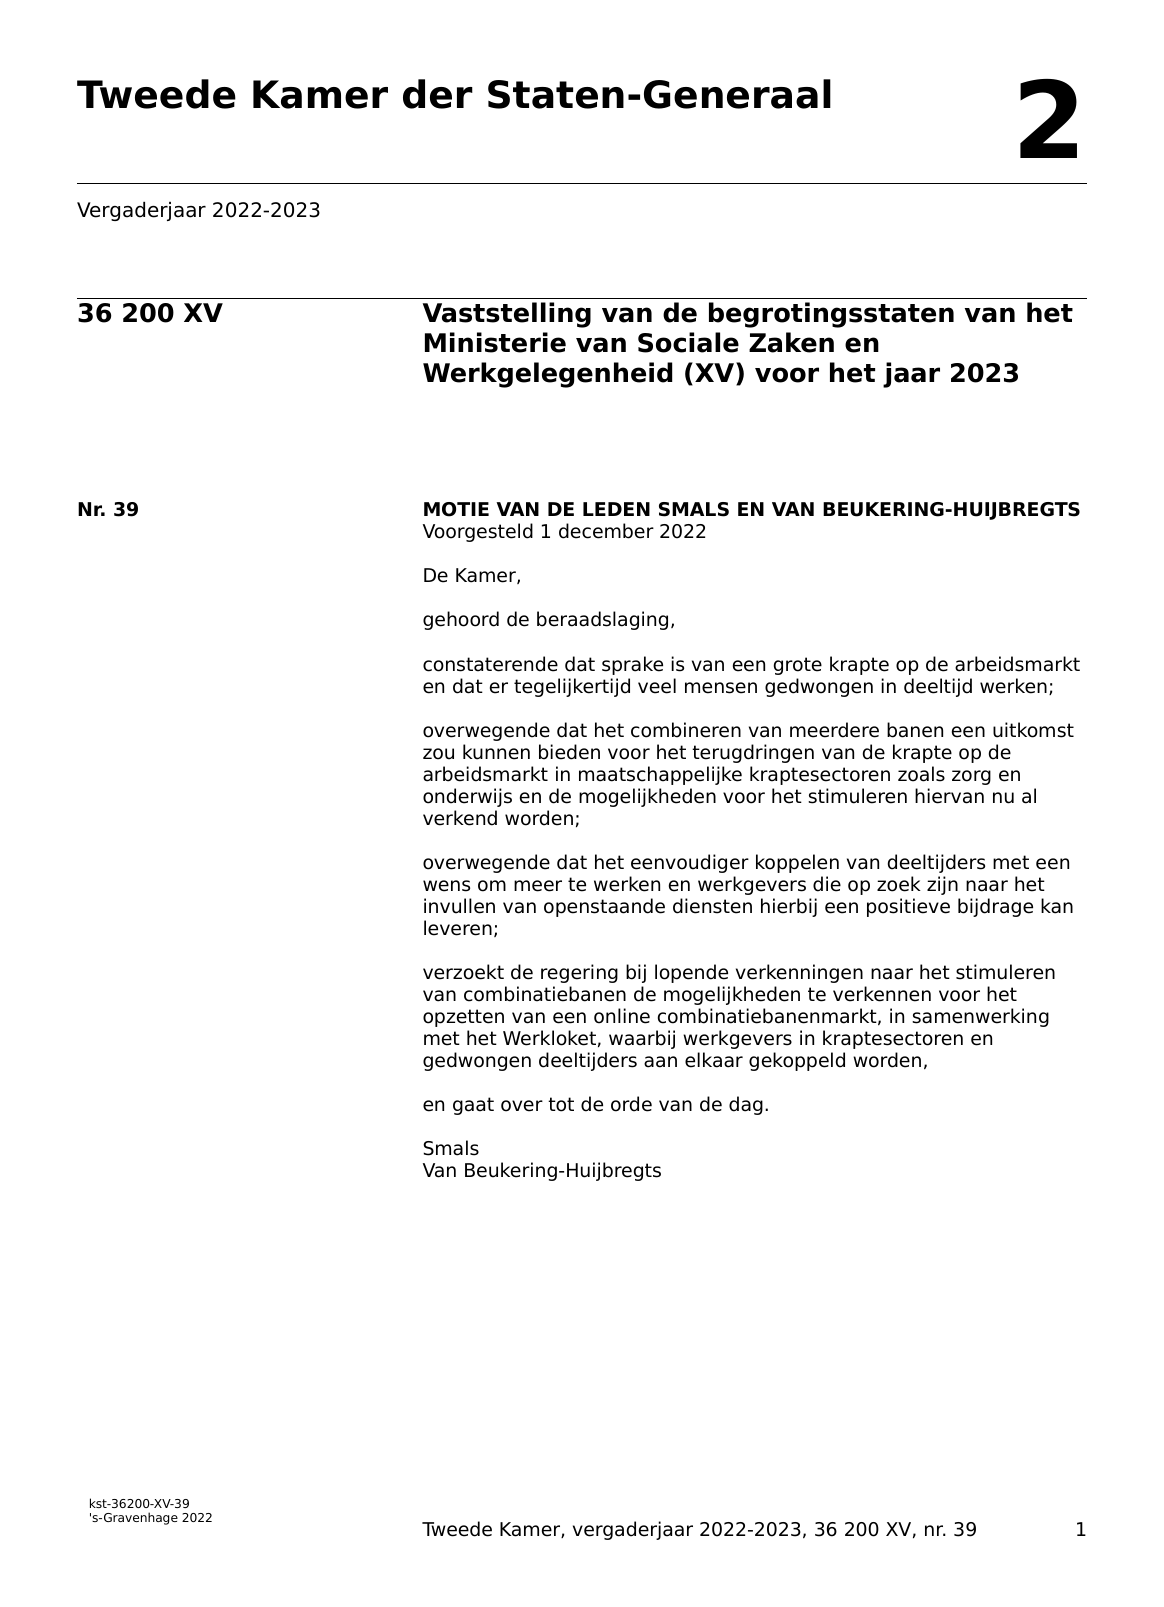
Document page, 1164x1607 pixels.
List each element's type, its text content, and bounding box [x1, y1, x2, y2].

text Voorgesteld 1 december 2022 [422, 521, 1087, 543]
subtitle Nr. 39 MOTIE VAN DE LEDEN SMALS EN VAN BEUKERING-HUIJBREGTS [77, 499, 1087, 521]
text constaterende dat sprake is van een grote krapte op de arbeidsmarkt en dat er tegelijkertijd veel mensen gedwongen in deeltijd werken; [422, 653, 1087, 697]
text 's-Gravenhage 2022 [88, 1511, 323, 1525]
text De Kamer, [422, 565, 1087, 587]
text kst-36200-XV-39 [88, 1497, 323, 1511]
table_header Tweede Kamer der Staten-Generaal [77, 59, 886, 183]
table_header 2 [886, 59, 1087, 183]
subtitle 36 200 XV Vaststelling van de begrotingsstaten van het Ministerie van Sociale Zaken en Werkgelegenheid (XV) voor het jaar 2023 [77, 299, 1087, 388]
text Smals [422, 1138, 1087, 1160]
text verzoekt de regering bij lopende verkenningen naar het stimuleren van combinatiebanen de mogelijkheden te verkennen voor het opzetten van een online combinatiebanenmarkt, in samenwerking met het Werkloket, waarbij werkgevers in kraptesectoren en gedwongen deeltijders aan elkaar gekoppeld worden, [422, 962, 1087, 1072]
text gehoord de beraadslaging, [422, 609, 1087, 631]
text overwegende dat het eenvoudiger koppelen van deeltijders met een wens om meer te werken en werkgevers die op zoek zijn naar het invullen van openstaande diensten hierbij een positieve bijdrage kan leveren; [422, 852, 1087, 940]
text en gaat over tot de orde van de dag. [422, 1094, 1087, 1116]
table_cell Vergaderjaar 2022-2023 [77, 184, 1087, 298]
text overwegende dat het combineren van meerdere banen een uitkomst zou kunnen bieden voor het terugdringen van de krapte op de arbeidsmarkt in maatschappelijke kraptesectoren zoals zorg en onderwijs en de mogelijkheden voor het stimuleren hiervan nu al verkend worden; [422, 720, 1087, 829]
text Van Beukering-Huijbregts [422, 1160, 1087, 1182]
